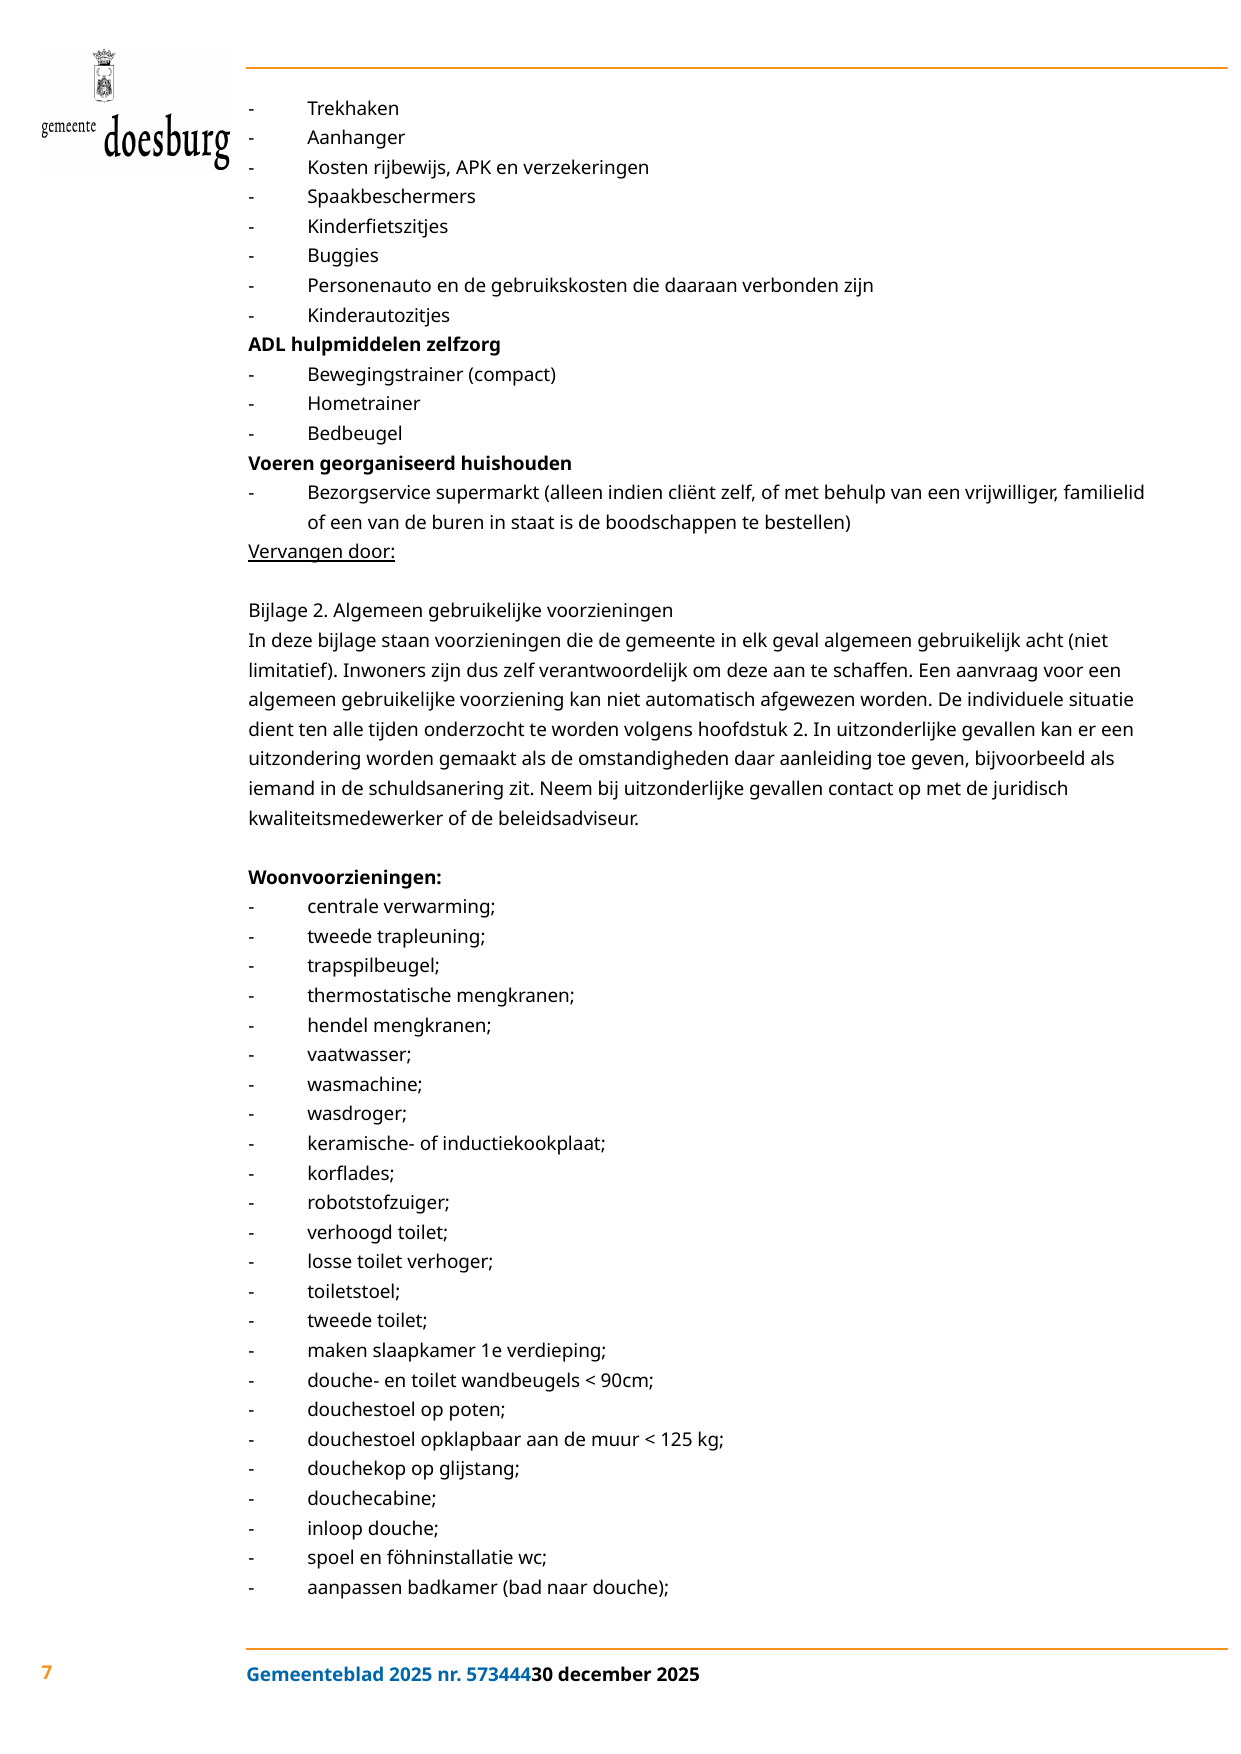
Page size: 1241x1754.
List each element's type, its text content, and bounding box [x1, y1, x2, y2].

list centrale verwarming; [248, 893, 1152, 919]
list douchestoel op poten; [248, 1396, 1152, 1422]
text Vervangen door: [248, 538, 1152, 564]
list Kinderfietszitjes [248, 213, 1152, 239]
list douchekop op glijstang; [248, 1456, 1152, 1481]
list wasdroger; [248, 1101, 1152, 1126]
list vaatwasser; [248, 1041, 1152, 1067]
text Woonvoorzieningen: [248, 864, 1152, 890]
list toiletstoel; [248, 1278, 1152, 1304]
list spoel en föhninstallatie wc; [248, 1544, 1152, 1570]
list Buggies [248, 243, 1152, 268]
list korflades; [248, 1160, 1152, 1186]
list wasmachine; [248, 1071, 1152, 1097]
list Bewegingstrainer (compact) [248, 361, 1152, 387]
list douche- en toilet wandbeugels < 90cm; [248, 1367, 1152, 1393]
list losse toilet verhoger; [248, 1248, 1152, 1274]
text ADL hulpmiddelen zelfzorg [248, 331, 1152, 357]
list maken slaapkamer 1e verdieping; [248, 1337, 1152, 1363]
picture [41, 47, 231, 172]
list Trekhaken [248, 95, 1152, 121]
list thermostatische mengkranen; [248, 982, 1152, 1008]
list tweede trapleuning; [248, 923, 1152, 949]
list douchecabine; [248, 1485, 1152, 1511]
list Spaakbeschermers [248, 183, 1152, 209]
list Aanhanger [248, 124, 1152, 150]
list Personenauto en de gebruikskosten die daaraan verbonden zijn [248, 272, 1152, 298]
text In deze bijlage staan voorzieningen die de gemeente in elk geval algemeen gebruikelijk acht (niet limitatief). Inwoners zijn dus zelf verantwoordelijk om deze aan te schaffen. Een aanvraag voor een algemeen gebruikelijke voorziening kan niet automatisch afgewezen worden. De individuele situatie dient ten alle tijden onderzocht te worden volgens hoofdstuk 2. In uitzonderlijke gevallen kan er een uitzondering worden gemaakt als de omstandigheden daar aanleiding toe geven, bijvoorbeeld als iemand in de schuldsanering zit. Neem bij uitzonderlijke gevallen contact op met de juridisch kwaliteitsmedewerker of de beleidsadviseur. [248, 627, 1152, 831]
list trapspilbeugel; [248, 953, 1152, 978]
list verhoogd toilet; [248, 1219, 1152, 1245]
text Bijlage 2. Algemeen gebruikelijke voorzieningen [248, 598, 1152, 623]
list hendel mengkranen; [248, 1012, 1152, 1038]
list douchestoel opklapbaar aan de muur < 125 kg; [248, 1426, 1152, 1452]
list Bezorgservice supermarkt (alleen indien cliënt zelf, of met behulp van een vrijwilliger, familielid of een van de buren in staat is de boodschappen te bestellen) [248, 479, 1152, 535]
list robotstofzuiger; [248, 1189, 1152, 1215]
list tweede toilet; [248, 1308, 1152, 1333]
list Hometrainer [248, 391, 1152, 416]
list Kosten rijbewijs, APK en verzekeringen [248, 154, 1152, 180]
text Voeren georganiseerd huishouden [248, 450, 1152, 476]
list Kinderautozitjes [248, 302, 1152, 328]
list inloop douche; [248, 1515, 1152, 1541]
list aanpassen badkamer (bad naar douche); [248, 1574, 1152, 1600]
list Bedbeugel [248, 420, 1152, 446]
list keramische- of inductiekookplaat; [248, 1130, 1152, 1156]
